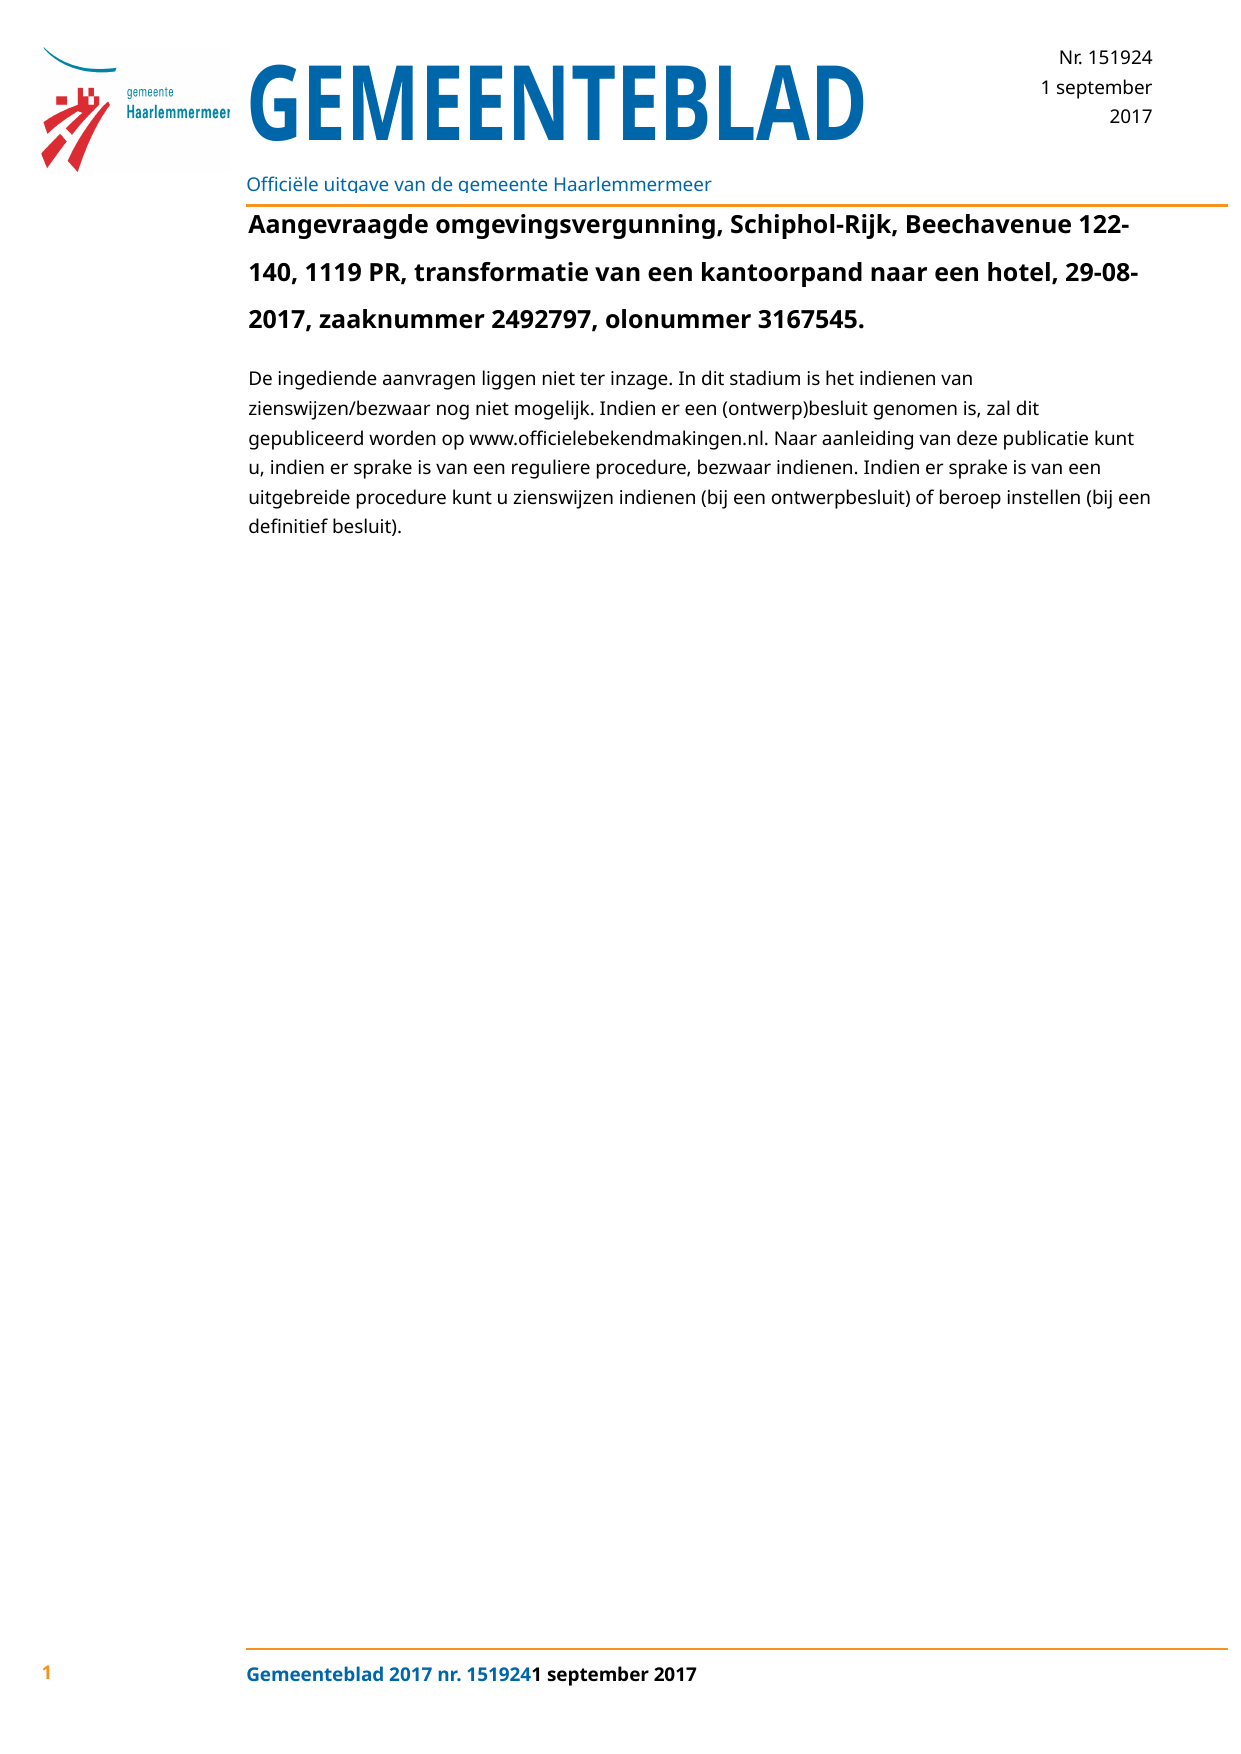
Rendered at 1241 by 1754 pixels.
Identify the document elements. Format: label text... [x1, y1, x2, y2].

text Aangevraagde omgevingsvergunning, Schiphol-Rijk, Beechavenue 122-140, 1119 PR, transformatie van een kantoorpand naar een hotel, 29-08-2017, zaaknummer 2492797, olonummer 3167545. [248, 207, 1152, 336]
picture [41, 47, 231, 172]
text De ingediende aanvragen liggen niet ter inzage. In dit stadium is het indienen van zienswijzen/bezwaar nog niet mogelijk. Indien er een (ontwerp)besluit genomen is, zal dit gepubliceerd worden op www.officielebekendmakingen.nl. Naar aanleiding van deze publicatie kunt u, indien er sprake is van een reguliere procedure, bezwaar indienen. Indien er sprake is van een uitgebreide procedure kunt u zienswijzen indienen (bij een ontwerpbesluit) of beroep instellen (bij een definitief besluit). [248, 366, 1152, 539]
